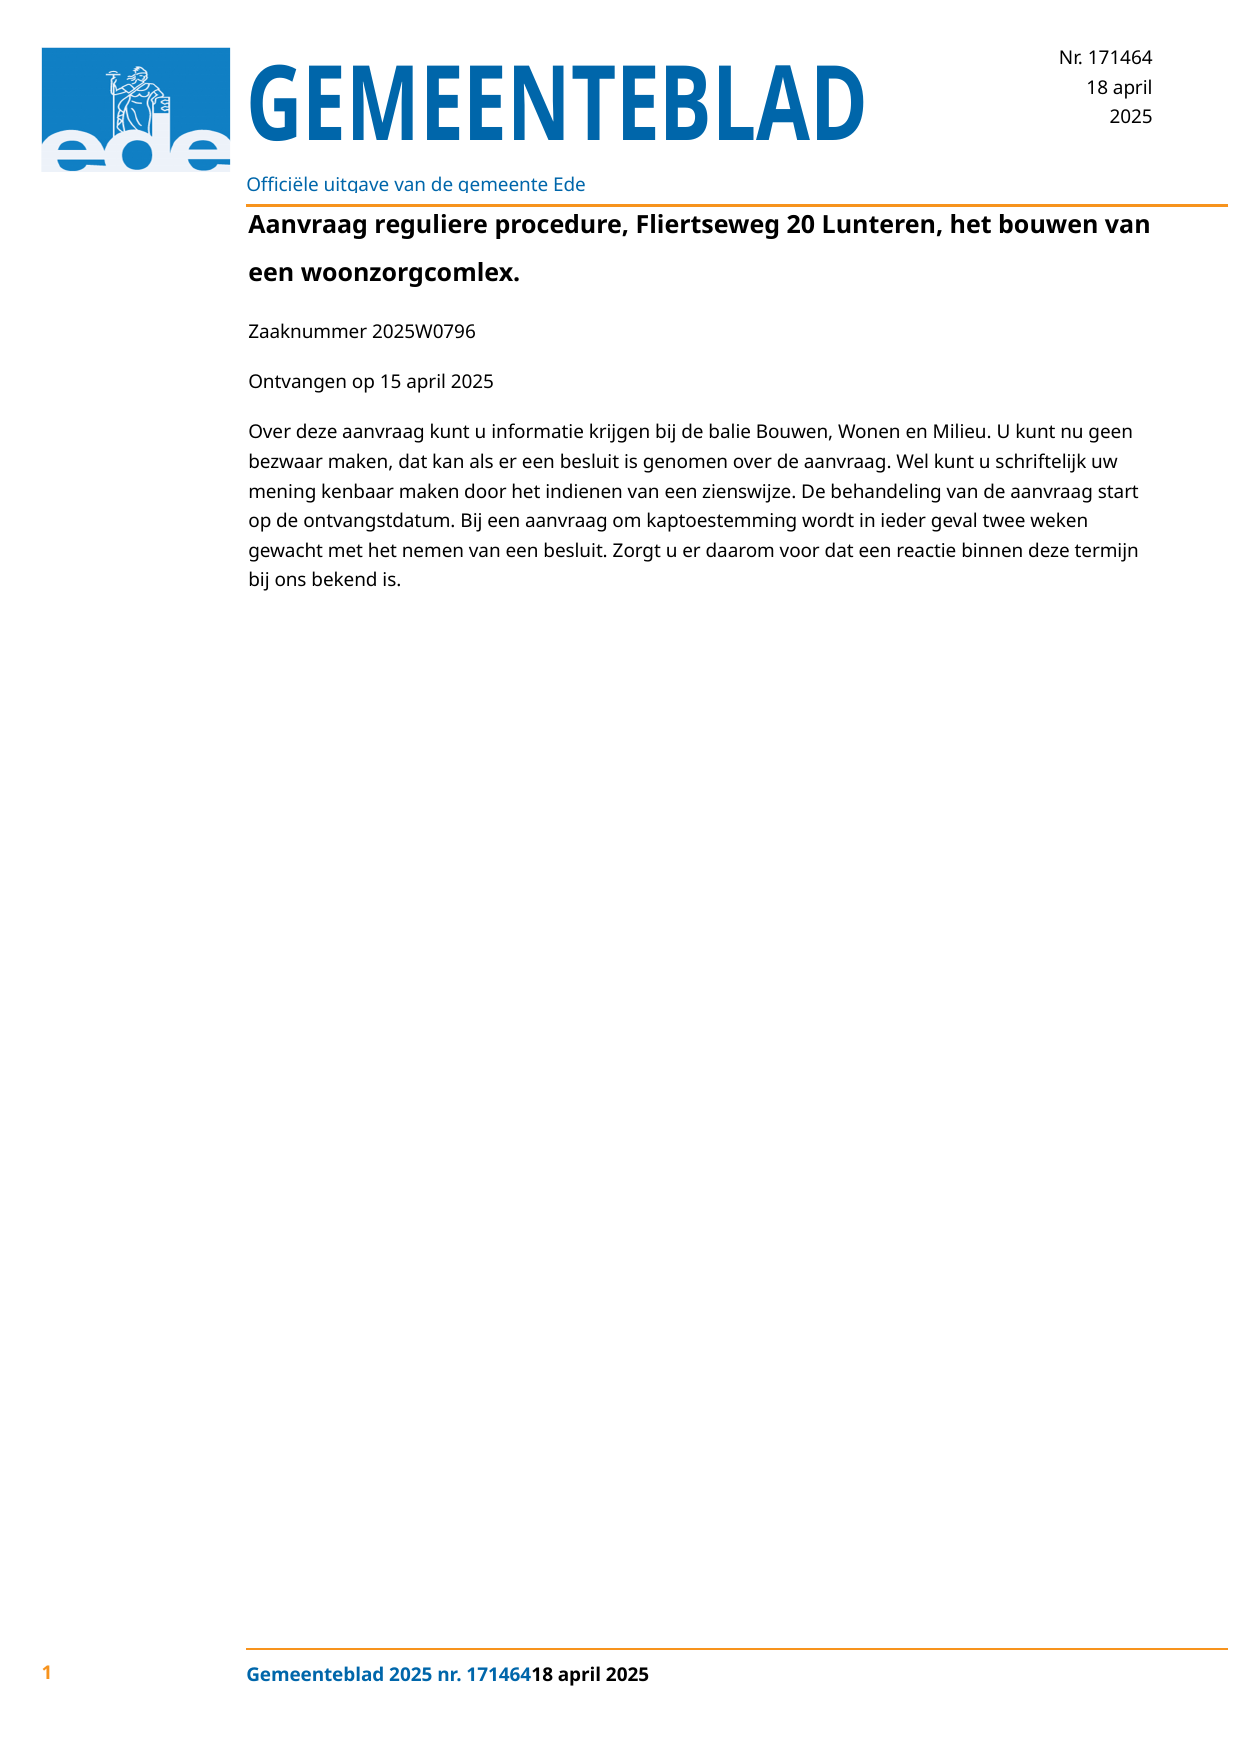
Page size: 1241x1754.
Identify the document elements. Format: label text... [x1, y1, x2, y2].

text Over deze aanvraag kunt u informatie krijgen bij de balie Bouwen, Wonen en Milieu. U kunt nu geen bezwaar maken, dat kan als er een besluit is genomen over de aanvraag. Wel kunt u schriftelijk uw mening kenbaar maken door het indienen van een zienswijze. De behandeling van de aanvraag start op de ontvangstdatum. Bij een aanvraag om kaptoestemming wordt in ieder geval twee weken gewacht met het nemen van een besluit. Zorgt u er daarom voor dat een reactie binnen deze termijn bij ons bekend is. [248, 419, 1152, 592]
picture [41, 47, 231, 172]
text Ontvangen op 15 april 2025 [248, 368, 1152, 394]
text Aanvraag reguliere procedure, Fliertseweg 20 Lunteren, het bouwen van een woonzorgcomlex. [248, 207, 1152, 288]
text Zaaknummer 2025W0796 [248, 318, 1152, 344]
